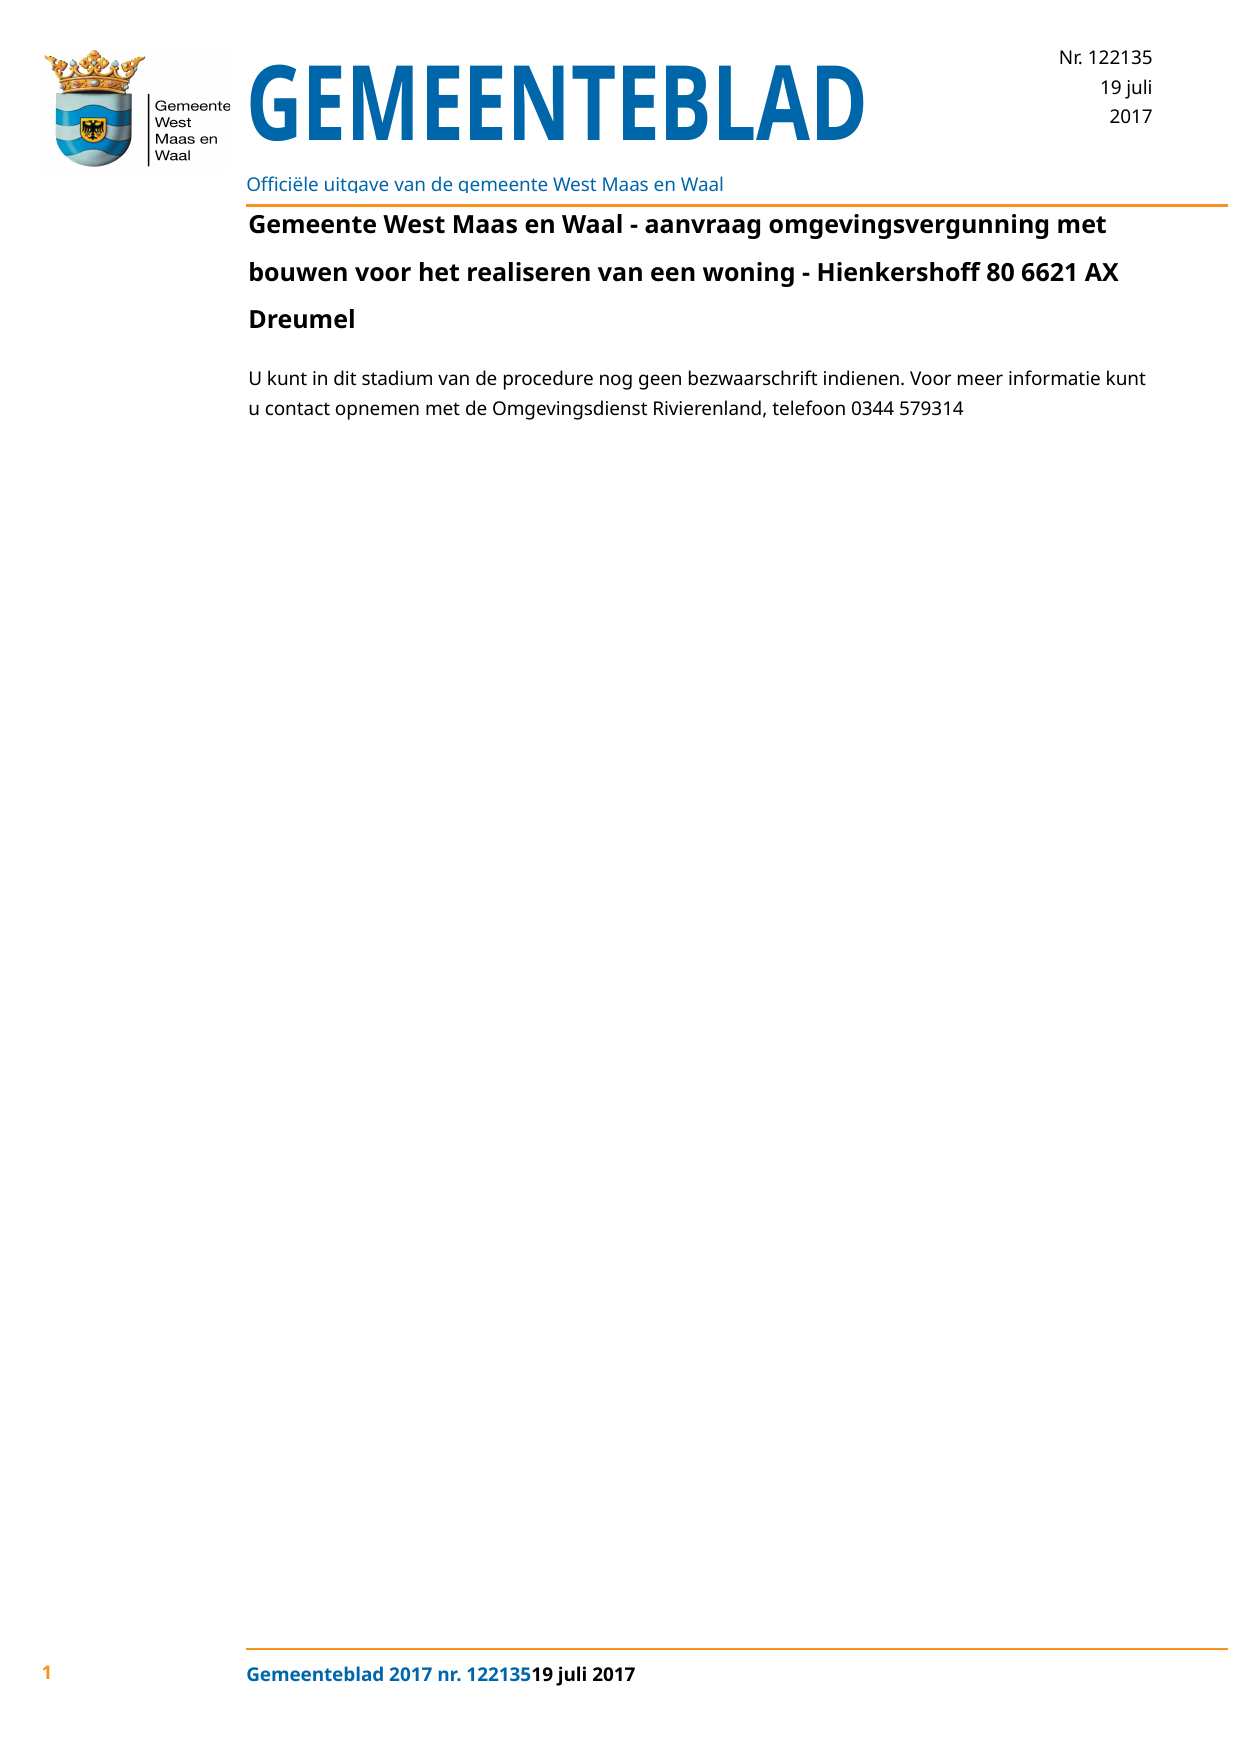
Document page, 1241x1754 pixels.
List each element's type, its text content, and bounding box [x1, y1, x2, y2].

text U kunt in dit stadium van de procedure nog geen bezwaarschrift indienen. Voor meer informatie kunt u contact opnemen met de Omgevingsdienst Rivierenland, telefoon 0344 579314 [248, 366, 1152, 421]
picture [41, 47, 231, 172]
text Gemeente West Maas en Waal - aanvraag omgevingsvergunning met bouwen voor het realiseren van een woning - Hienkershoff 80 6621 AX Dreumel [248, 207, 1152, 336]
